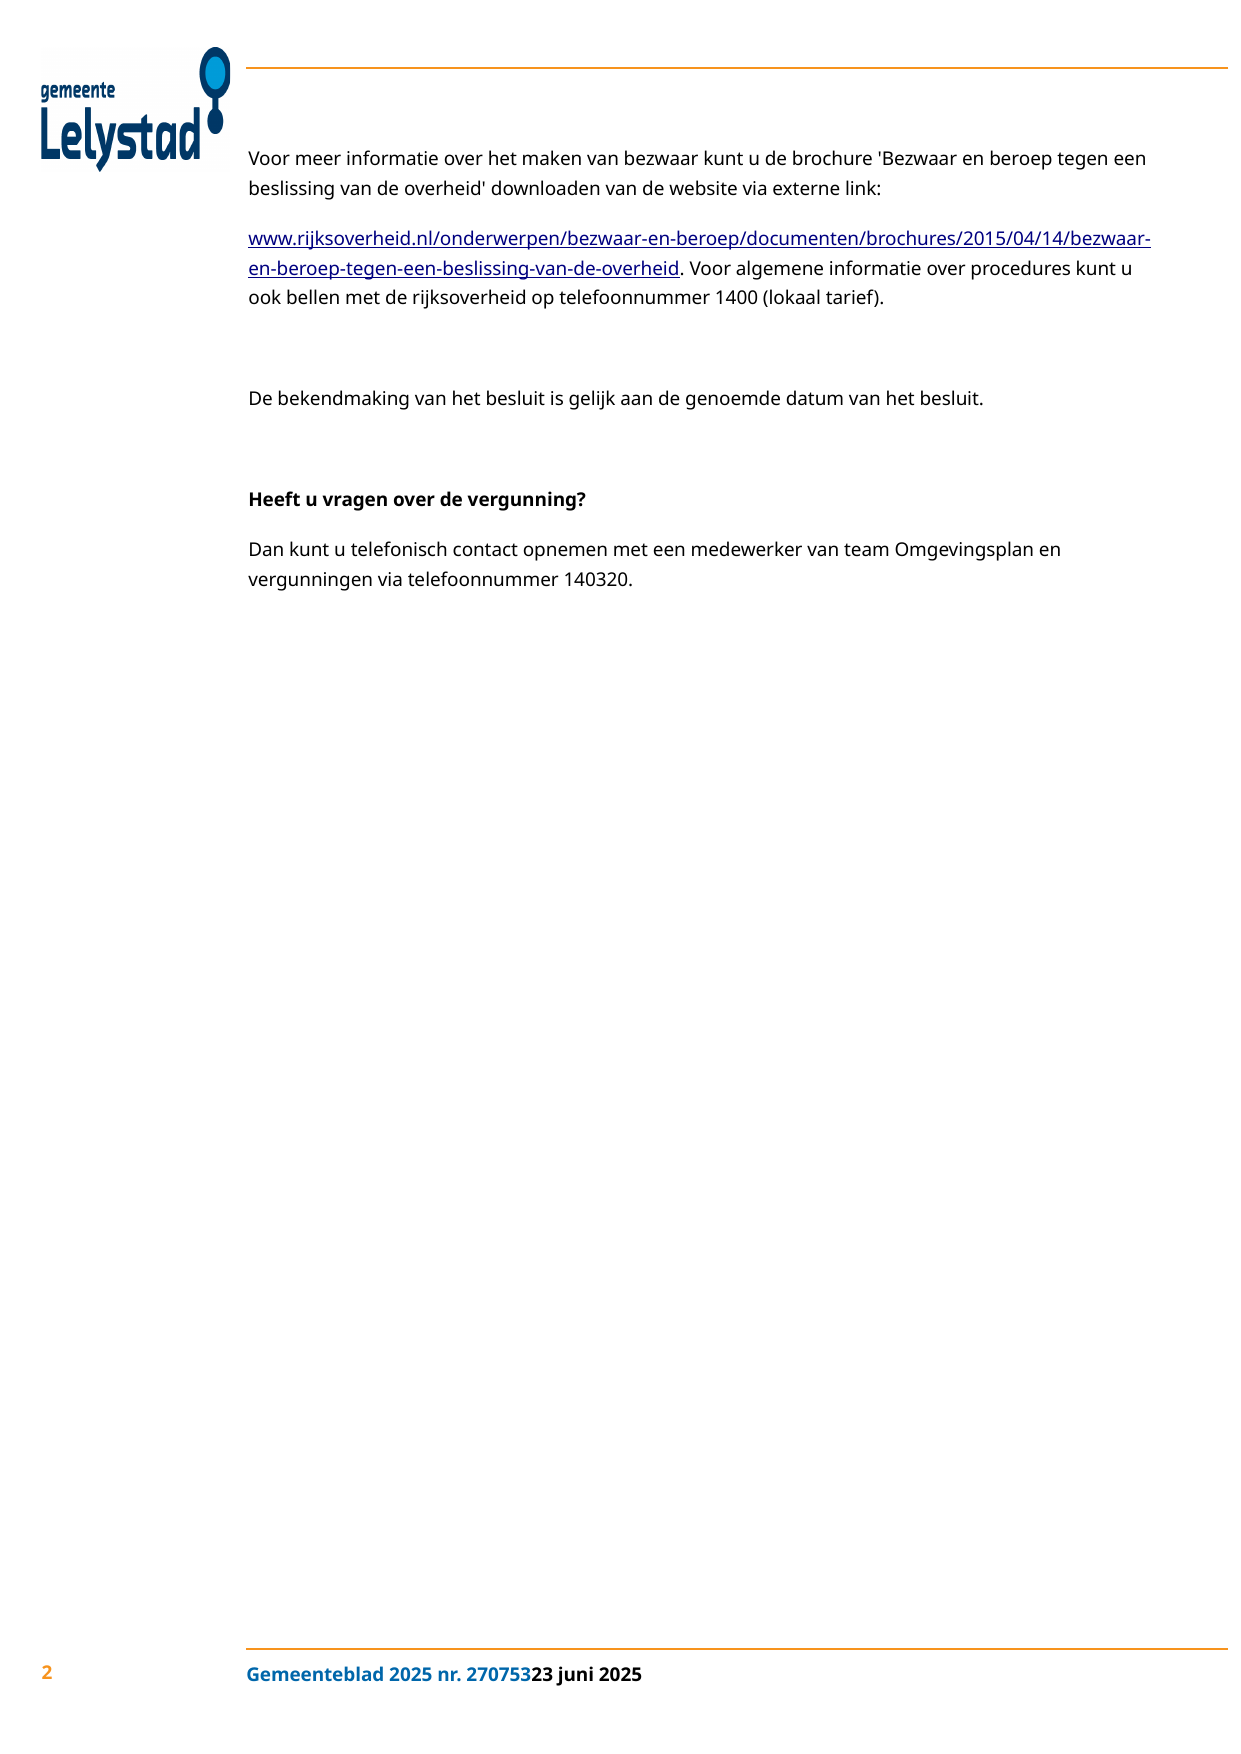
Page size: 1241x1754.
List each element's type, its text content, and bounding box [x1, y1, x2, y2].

picture [41, 47, 231, 172]
text www.rijksoverheid.nl/onderwerpen/bezwaar-en-beroep/documenten/brochures/2015/04/14/bezwaar-en-beroep-tegen-een-beslissing-van-de-overheid. Voor algemene informatie over procedures kunt u ook bellen met de rijksoverheid op telefoonnummer 1400 (lokaal tarief). [248, 225, 1152, 310]
text De bekendmaking van het besluit is gelijk aan de genoemde datum van het besluit. [248, 385, 1152, 411]
text Dan kunt u telefonisch contact opnemen met een medewerker van team Omgevingsplan en vergunningen via telefoonnummer 140320. [248, 536, 1152, 592]
text Heeft u vragen over de vergunning? [248, 486, 1152, 512]
text Voor meer informatie over het maken van bezwaar kunt u de brochure 'Bezwaar en beroep tegen een beslissing van de overheid' downloaden van de website via externe link: [248, 145, 1152, 201]
